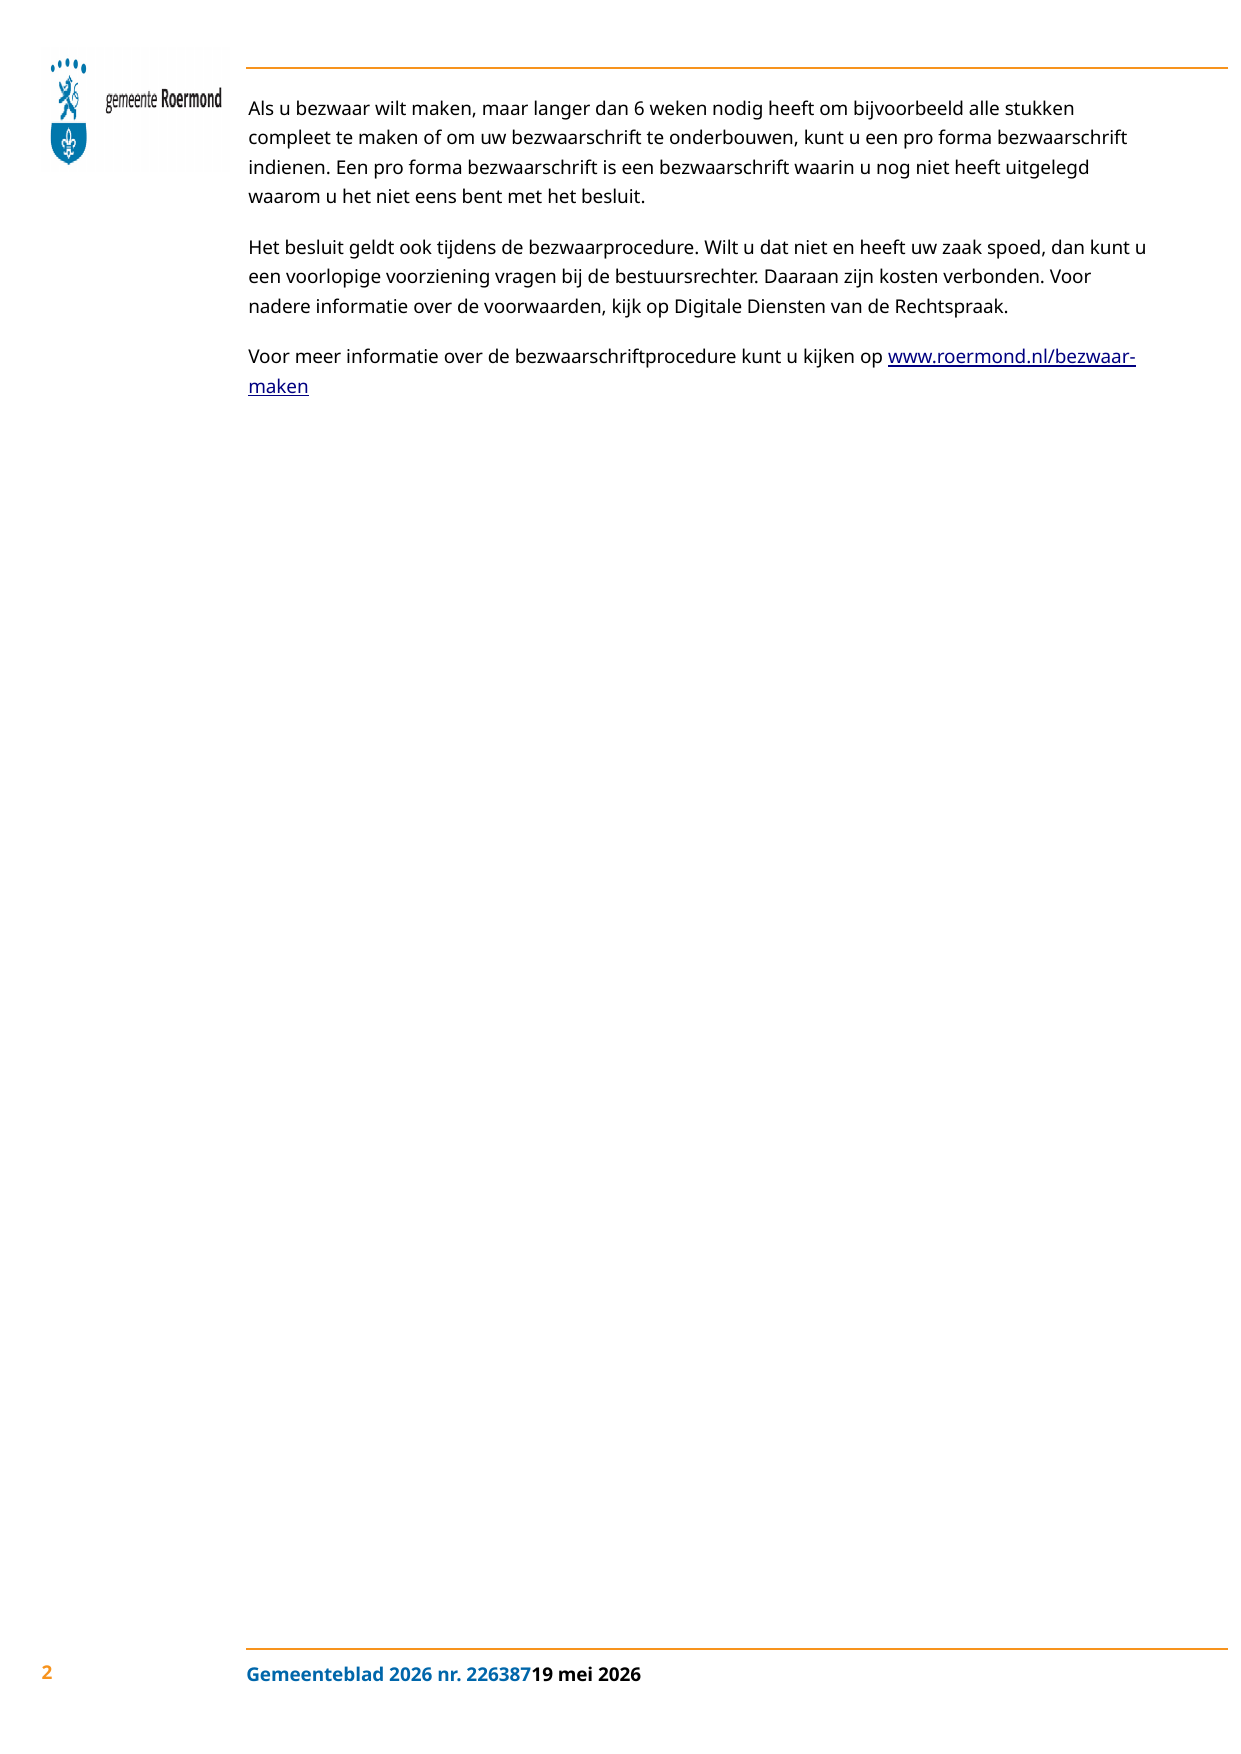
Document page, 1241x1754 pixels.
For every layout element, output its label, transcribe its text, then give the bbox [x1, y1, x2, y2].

picture [41, 47, 231, 172]
text Het besluit geldt ook tijdens de bezwaarprocedure. Wilt u dat niet en heeft uw zaak spoed, dan kunt u een voorlopige voorziening vragen bij de bestuursrechter. Daaraan zijn kosten verbonden. Voor nadere informatie over de voorwaarden, kijk op Digitale Diensten van de Rechtspraak. [248, 234, 1152, 319]
text Als u bezwaar wilt maken, maar langer dan 6 weken nodig heeft om bijvoorbeeld alle stukken compleet te maken of om uw bezwaarschrift te onderbouwen, kunt u een pro forma bezwaarschrift indienen. Een pro forma bezwaarschrift is een bezwaarschrift waarin u nog niet heeft uitgelegd waarom u het niet eens bent met het besluit. [248, 95, 1152, 209]
text Voor meer informatie over de bezwaarschriftprocedure kunt u kijken op www.roermond.nl/bezwaar-maken [248, 343, 1152, 399]
